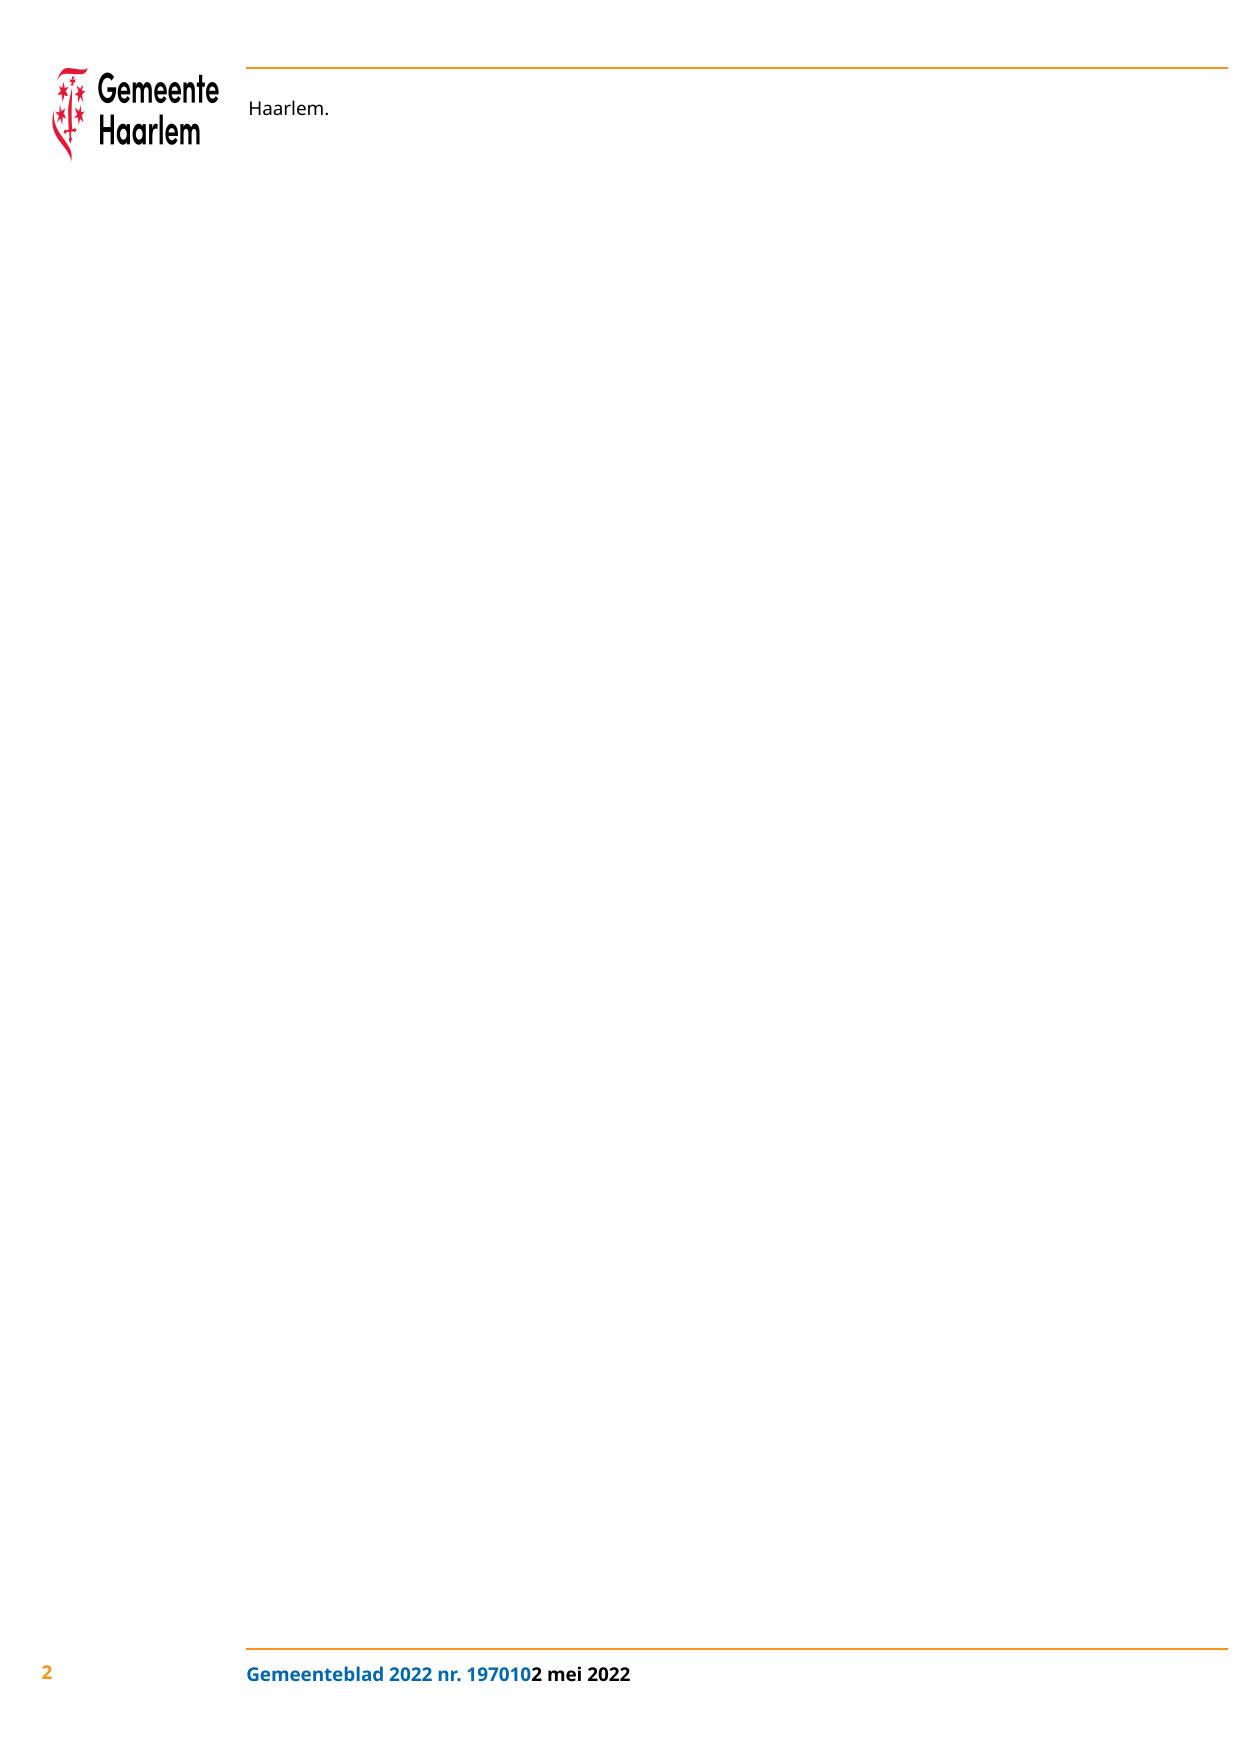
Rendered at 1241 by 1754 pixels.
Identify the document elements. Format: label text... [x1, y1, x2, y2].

picture [41, 47, 231, 172]
text Haarlem. [248, 95, 1152, 121]
